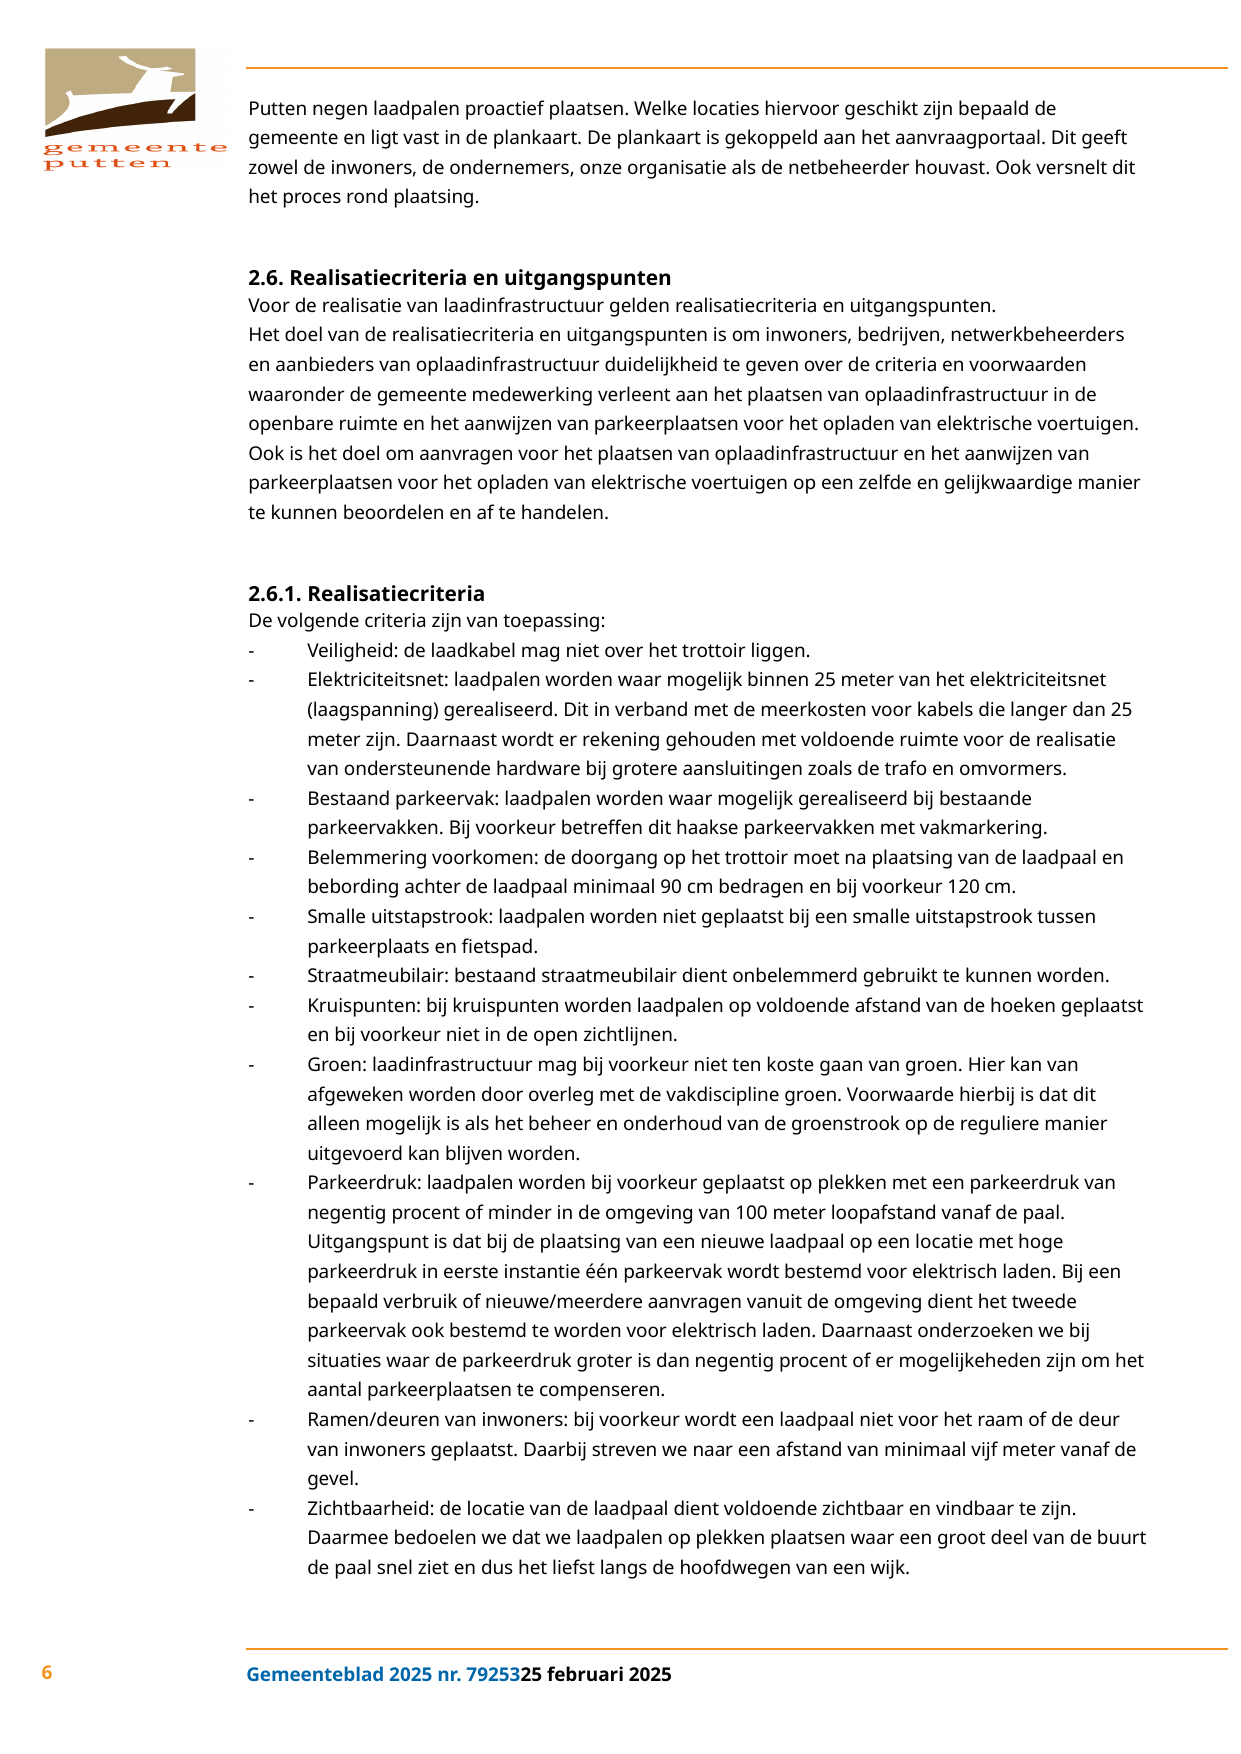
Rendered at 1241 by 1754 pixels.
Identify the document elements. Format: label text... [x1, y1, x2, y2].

list Zichtbaarheid: de locatie van de laadpaal dient voldoende zichtbaar en vindbaar te zijn. Daarmee bedoelen we dat we laadpalen op plekken plaatsen waar een groot deel van de buurt de paal snel ziet en dus het liefst langs de hoofdwegen van een wijk. [248, 1495, 1152, 1580]
list Parkeerdruk: laadpalen worden bij voorkeur geplaatst op plekken met een parkeerdruk van negentig procent of minder in de omgeving van 100 meter loopafstand vanaf de paal. Uitgangspunt is dat bij de plaatsing van een nieuwe laadpaal op een locatie met hoge parkeerdruk in eerste instantie één parkeervak wordt bestemd voor elektrisch laden. Bij een bepaald verbruik of nieuwe/meerdere aanvragen vanuit de omgeving dient het tweede parkeervak ook bestemd te worden voor elektrisch laden. Daarnaast onderzoeken we bij situaties waar de parkeerdruk groter is dan negentig procent of er mogelijkeheden zijn om het aantal parkeerplaatsen te compenseren. [248, 1169, 1152, 1402]
text Voor de realisatie van laadinfrastructuur gelden realisatiecriteria en uitgangspunten. [248, 292, 1152, 318]
list Belemmering voorkomen: de doorgang op het trottoir moet na plaatsing van de laadpaal en bebording achter de laadpaal minimaal 90 cm bedragen en bij voorkeur 120 cm. [248, 844, 1152, 899]
text Het doel van de realisatiecriteria en uitgangspunten is om inwoners, bedrijven, netwerkbeheerders en aanbieders van oplaadinfrastructuur duidelijkheid te geven over de criteria en voorwaarden waaronder de gemeente medewerking verleent aan het plaatsen van oplaadinfrastructuur in de openbare ruimte en het aanwijzen van parkeerplaatsen voor het opladen van elektrische voertuigen. Ook is het doel om aanvragen voor het plaatsen van oplaadinfrastructuur en het aanwijzen van parkeerplaatsen voor het opladen van elektrische voertuigen op een zelfde en gelijkwaardige manier te kunnen beoordelen en af te handelen. [248, 322, 1152, 525]
list Straatmeubilair: bestaand straatmeubilair dient onbelemmerd gebruikt te kunnen worden. [248, 962, 1152, 988]
text 2.6. Realisatiecriteria en uitgangspunten [248, 263, 1152, 292]
list Bestaand parkeervak: laadpalen worden waar mogelijk gerealiseerd bij bestaande parkeervakken. Bij voorkeur betreffen dit haakse parkeervakken met vakmarkering. [248, 785, 1152, 840]
list Smalle uitstapstrook: laadpalen worden niet geplaatst bij een smalle uitstapstrook tussen parkeerplaats en fietspad. [248, 903, 1152, 959]
text De volgende criteria zijn van toepassing: [248, 607, 1152, 633]
picture [41, 47, 231, 172]
text 2.6.1. Realisatiecriteria [248, 579, 1152, 607]
list Groen: laadinfrastructuur mag bij voorkeur niet ten koste gaan van groen. Hier kan van afgeweken worden door overleg met de vakdiscipline groen. Voorwaarde hierbij is dat dit alleen mogelijk is als het beheer en onderhoud van de groenstrook op de reguliere manier uitgevoerd kan blijven worden. [248, 1051, 1152, 1166]
list Kruispunten: bij kruispunten worden laadpalen op voldoende afstand van de hoeken geplaatst en bij voorkeur niet in de open zichtlijnen. [248, 992, 1152, 1047]
list Ramen/deuren van inwoners: bij voorkeur wordt een laadpaal niet voor het raam of de deur van inwoners geplaatst. Daarbij streven we naar een afstand van minimaal vijf meter vanaf de gevel. [248, 1406, 1152, 1491]
list Veiligheid: de laadkabel mag niet over het trottoir liggen. [248, 637, 1152, 663]
text Putten negen laadpalen proactief plaatsen. Welke locaties hiervoor geschikt zijn bepaald de gemeente en ligt vast in de plankaart. De plankaart is gekoppeld aan het aanvraagportaal. Dit geeft zowel de inwoners, de ondernemers, onze organisatie als de netbeheerder houvast. Ook versnelt dit het proces rond plaatsing. [248, 95, 1152, 209]
list Elektriciteitsnet: laadpalen worden waar mogelijk binnen 25 meter van het elektriciteitsnet (laagspanning) gerealiseerd. Dit in verband met de meerkosten voor kabels die langer dan 25 meter zijn. Daarnaast wordt er rekening gehouden met voldoende ruimte voor de realisatie van ondersteunende hardware bij grotere aansluitingen zoals de trafo en omvormers. [248, 667, 1152, 781]
